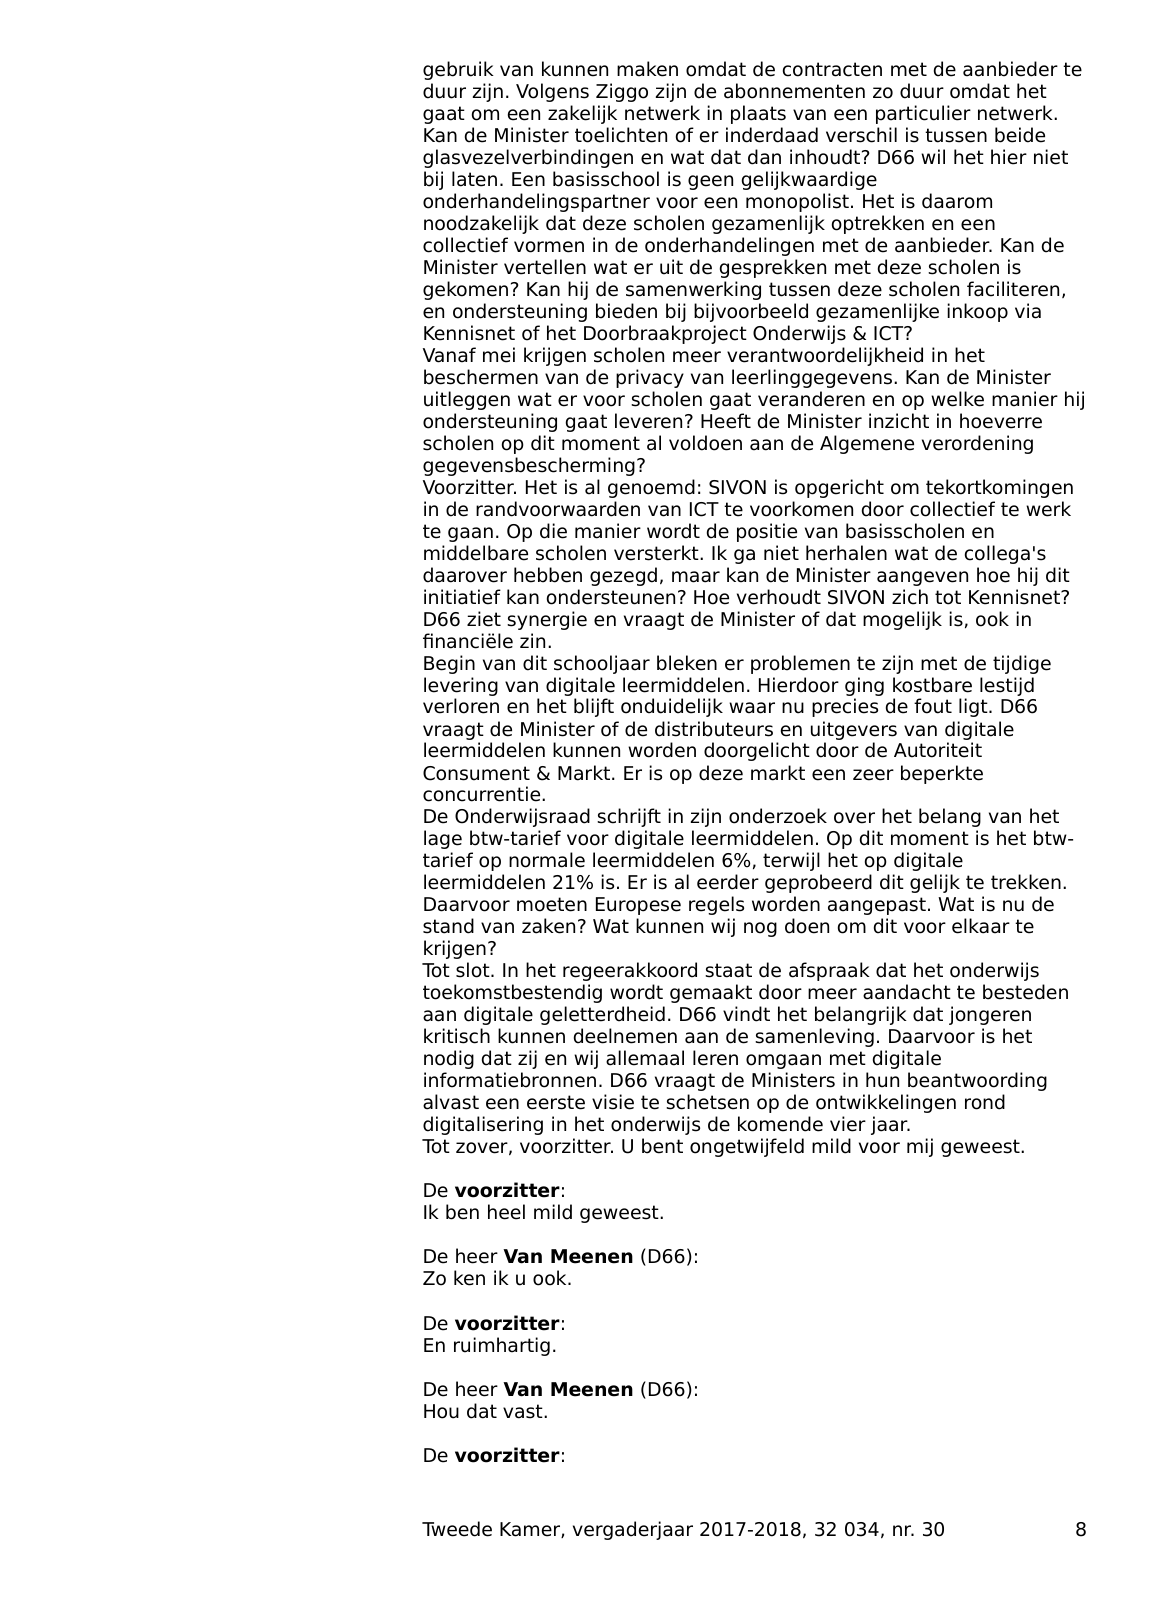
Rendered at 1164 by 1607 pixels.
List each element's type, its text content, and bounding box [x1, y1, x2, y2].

text gebruik van kunnen maken omdat de contracten met de aanbieder te duur zijn. Volgens Ziggo zijn de abonnementen zo duur omdat het gaat om een zakelijk netwerk in plaats van een particulier netwerk. Kan de Minister toelichten of er inderdaad verschil is tussen beide glasvezelverbindingen en wat dat dan inhoudt? D66 wil het hier niet bij laten. Een basisschool is geen gelijkwaardige onderhandelingspartner voor een monopolist. Het is daarom noodzakelijk dat deze scholen gezamenlijk optrekken en een collectief vormen in de onderhandelingen met de aanbieder. Kan de Minister vertellen wat er uit de gesprekken met deze scholen is gekomen? Kan hij de samenwerking tussen deze scholen faciliteren, en ondersteuning bieden bij bijvoorbeeld gezamenlijke inkoop via Kennisnet of het Doorbraakproject Onderwijs & ICT? [422, 59, 1087, 345]
text En ruimhartig. [422, 1334, 1087, 1356]
text Hou dat vast. [422, 1401, 1087, 1423]
text De voorzitter: [422, 1312, 1087, 1334]
text Tot slot. In het regeerakkoord staat de afspraak dat het onderwijs toekomstbestendig wordt gemaakt door meer aandacht te besteden aan digitale geletterdheid. D66 vindt het belangrijk dat jongeren kritisch kunnen deelnemen aan de samenleving. Daarvoor is het nodig dat zij en wij allemaal leren omgaan met digitale informatiebronnen. D66 vraagt de Ministers in hun beantwoording alvast een eerste visie te schetsen op de ontwikkelingen rond digitalisering in het onderwijs de komende vier jaar. [422, 960, 1087, 1136]
text Begin van dit schooljaar bleken er problemen te zijn met de tijdige levering van digitale leermiddelen. Hierdoor ging kostbare lestijd verloren en het blijft onduidelijk waar nu precies de fout ligt. D66 vraagt de Minister of de distributeurs en uitgevers van digitale leermiddelen kunnen worden doorgelicht door de Autoriteit Consument & Markt. Er is op deze markt een zeer beperkte concurrentie. [422, 652, 1087, 806]
text De voorzitter: [422, 1445, 1087, 1467]
text Voorzitter. Het is al genoemd: SIVON is opgericht om tekortkomingen in de randvoorwaarden van ICT te voorkomen door collectief te werk te gaan. Op die manier wordt de positie van basisscholen en middelbare scholen versterkt. Ik ga niet herhalen wat de collega's daarover hebben gezegd, maar kan de Minister aangeven hoe hij dit initiatief kan ondersteunen? Hoe verhoudt SIVON zich tot Kennisnet? D66 ziet synergie en vraagt de Minister of dat mogelijk is, ook in financiële zin. [422, 477, 1087, 652]
text De Onderwijsraad schrijft in zijn onderzoek over het belang van het lage btw-tarief voor digitale leermiddelen. Op dit moment is het btw-tarief op normale leermiddelen 6%, terwijl het op digitale leermiddelen 21% is. Er is al eerder geprobeerd dit gelijk te trekken. Daarvoor moeten Europese regels worden aangepast. Wat is nu de stand van zaken? Wat kunnen wij nog doen om dit voor elkaar te krijgen? [422, 806, 1087, 960]
text Tot zover, voorzitter. U bent ongetwijfeld mild voor mij geweest. [422, 1136, 1087, 1158]
text Vanaf mei krijgen scholen meer verantwoordelijkheid in het beschermen van de privacy van leerlinggegevens. Kan de Minister uitleggen wat er voor scholen gaat veranderen en op welke manier hij ondersteuning gaat leveren? Heeft de Minister inzicht in hoeverre scholen op dit moment al voldoen aan de Algemene verordening gegevensbescherming? [422, 345, 1087, 477]
text De voorzitter: [422, 1180, 1087, 1202]
text Ik ben heel mild geweest. [422, 1202, 1087, 1224]
text De heer Van Meenen (D66): [422, 1379, 1087, 1401]
text Zo ken ik u ook. [422, 1268, 1087, 1290]
text De heer Van Meenen (D66): [422, 1246, 1087, 1268]
